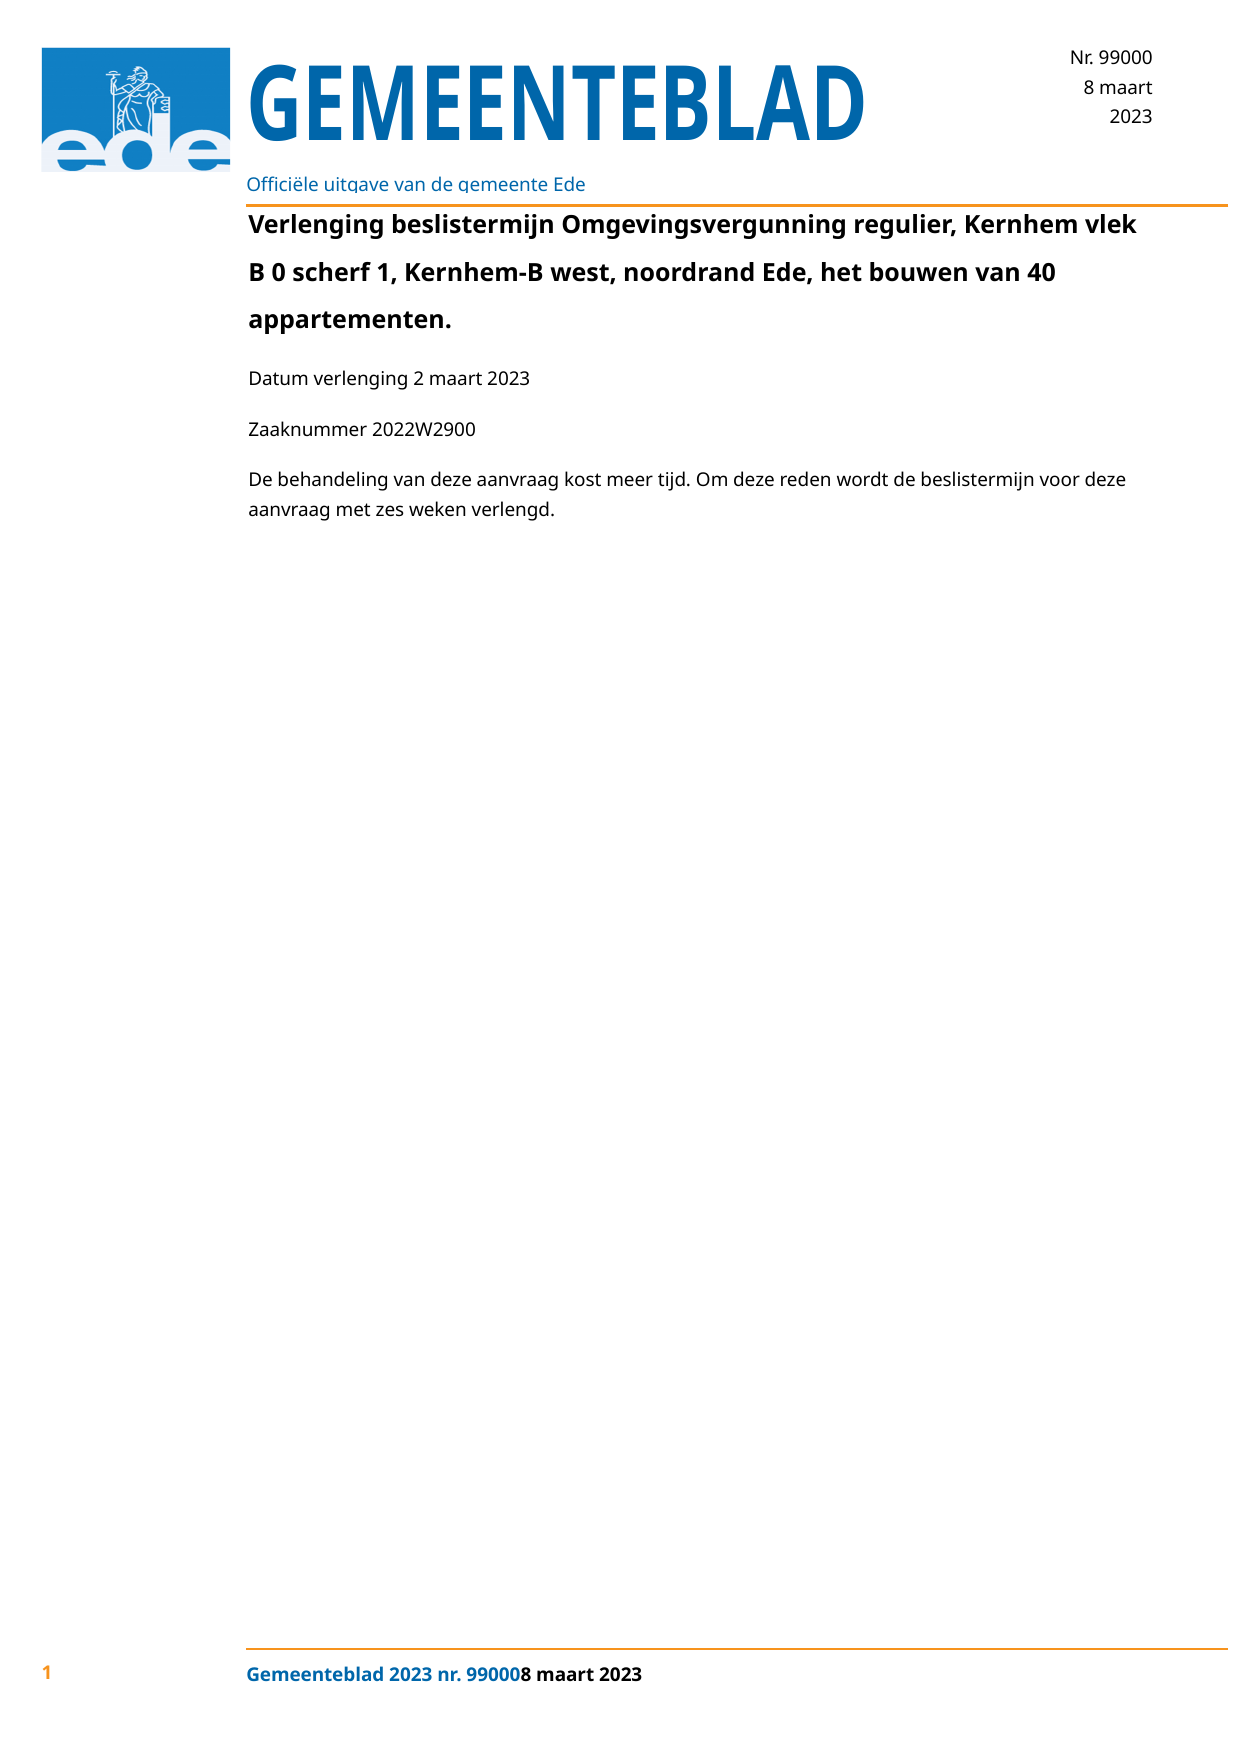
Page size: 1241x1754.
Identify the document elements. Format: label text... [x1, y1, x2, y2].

picture [41, 47, 231, 172]
text Verlenging beslistermijn Omgevingsvergunning regulier, Kernhem vlek B 0 scherf 1, Kernhem-B west, noordrand Ede, het bouwen van 40 appartementen. [248, 207, 1152, 336]
text Zaaknummer 2022W2900 [248, 416, 1152, 442]
text De behandeling van deze aanvraag kost meer tijd. Om deze reden wordt de beslistermijn voor deze aanvraag met zes weken verlengd. [248, 466, 1152, 522]
text Datum verlenging 2 maart 2023 [248, 366, 1152, 391]
